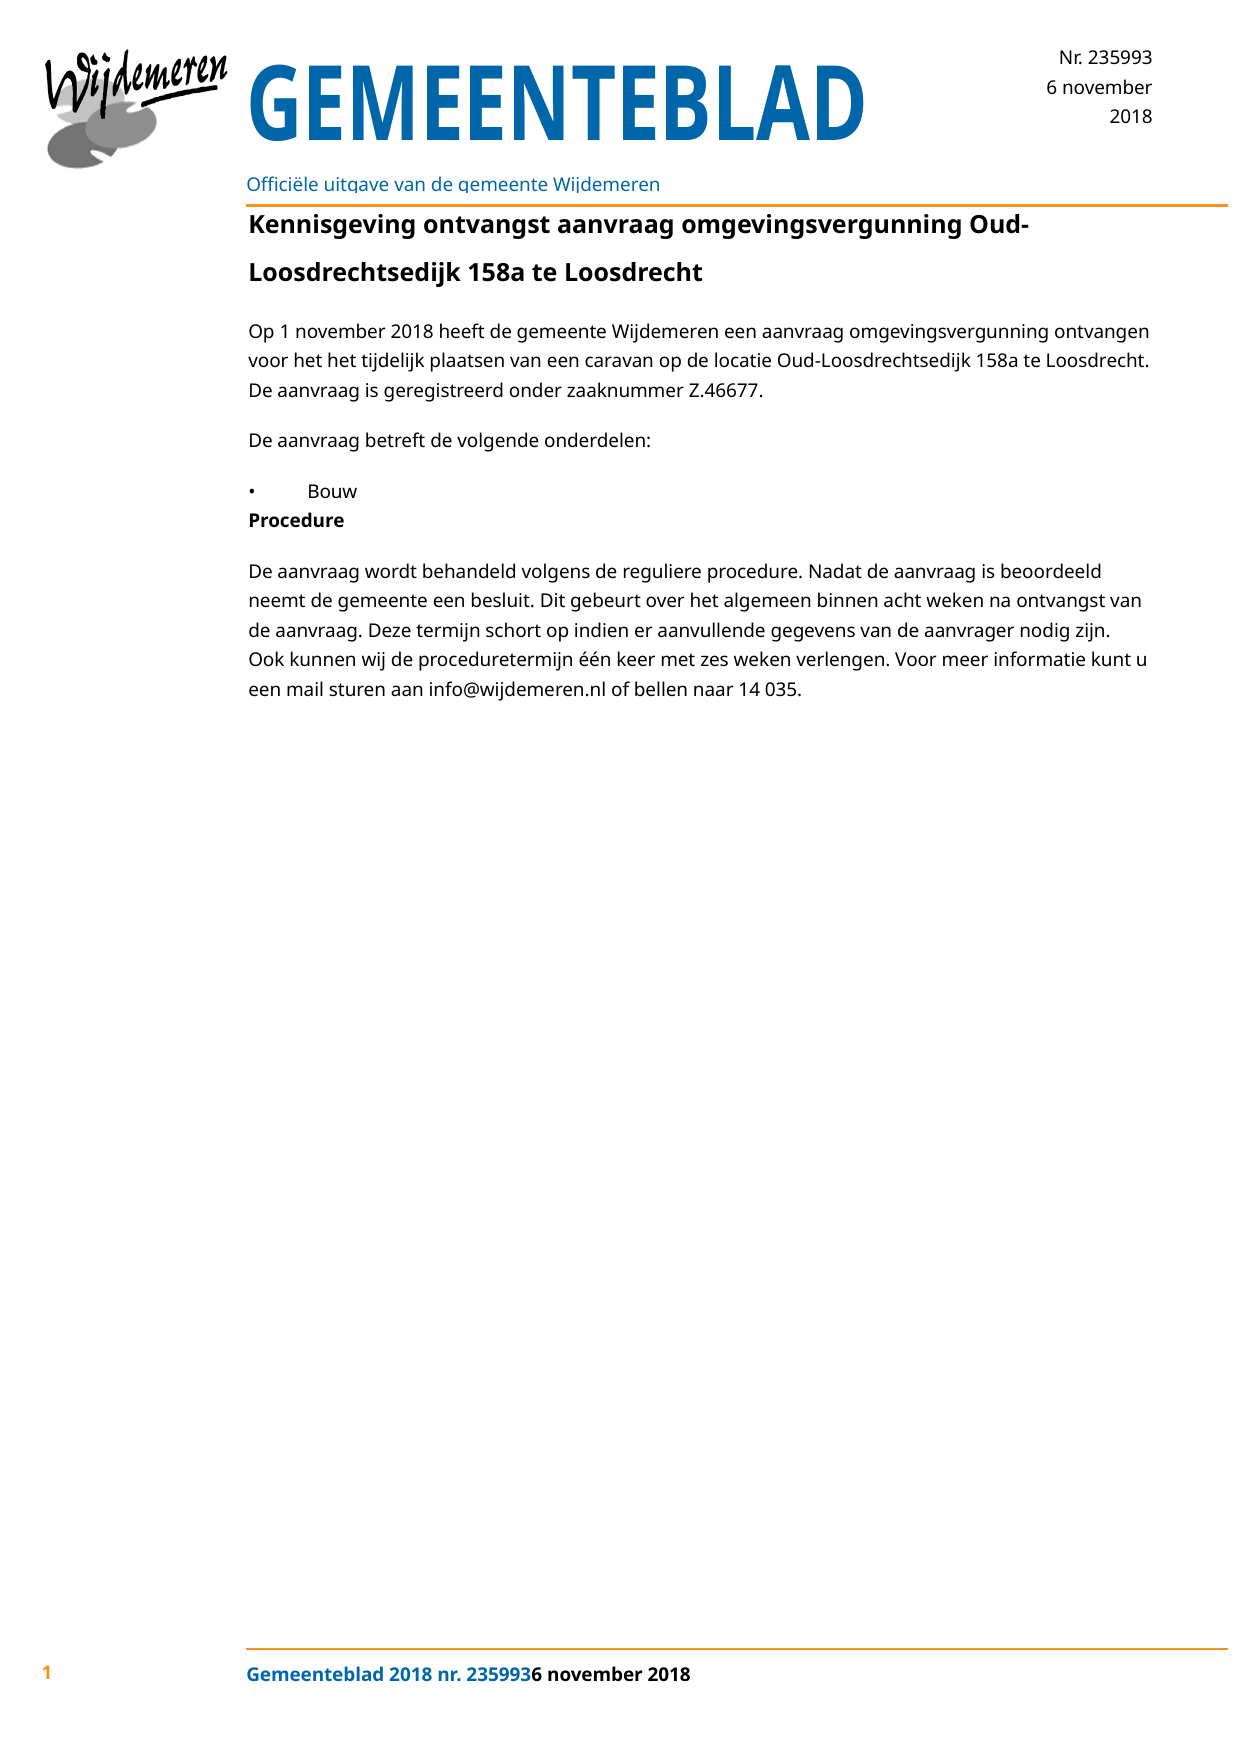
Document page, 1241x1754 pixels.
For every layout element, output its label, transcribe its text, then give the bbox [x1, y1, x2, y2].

list Bouw [248, 478, 1152, 504]
text Op 1 november 2018 heeft de gemeente Wijdemeren een aanvraag omgevingsvergunning ontvangen voor het het tijdelijk plaatsen van een caravan op de locatie Oud-Loosdrechtsedijk 158a te Loosdrecht. De aanvraag is geregistreerd onder zaaknummer Z.46677. [248, 318, 1152, 403]
text Kennisgeving ontvangst aanvraag omgevingsvergunning Oud-Loosdrechtsedijk 158a te Loosdrecht [248, 207, 1152, 288]
text De aanvraag wordt behandeld volgens de reguliere procedure. Nadat de aanvraag is beoordeeld neemt de gemeente een besluit. Dit gebeurt over het algemeen binnen acht weken na ontvangst van de aanvraag. Deze termijn schort op indien er aanvullende gegevens van de aanvrager nodig zijn. Ook kunnen wij de proceduretermijn één keer met zes weken verlengen. Voor meer informatie kunt u een mail sturen aan info@wijdemeren.nl of bellen naar 14 035. [248, 558, 1152, 702]
text De aanvraag betreft de volgende onderdelen: [248, 427, 1152, 453]
text Procedure [248, 507, 1152, 533]
picture [41, 47, 231, 172]
